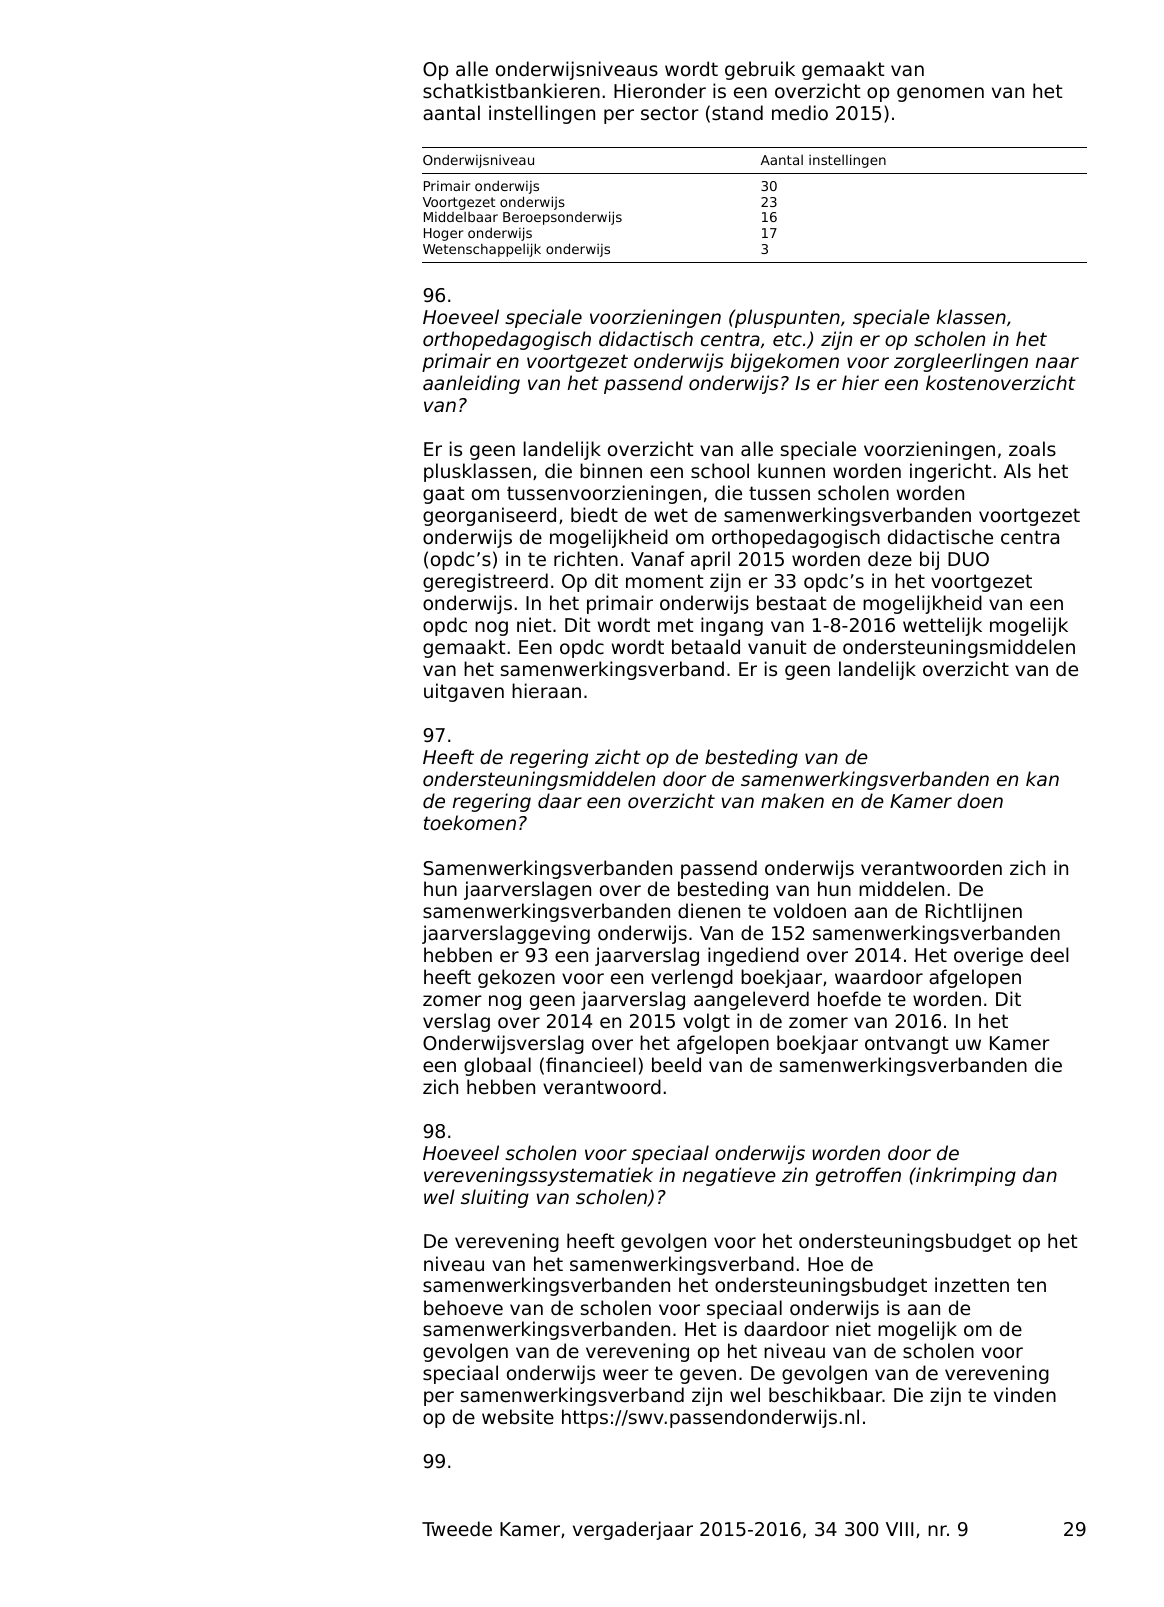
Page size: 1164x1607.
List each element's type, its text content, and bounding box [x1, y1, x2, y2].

table_cell Primair onderwijs [422, 174, 754, 194]
table_cell Voortgezet onderwijs [422, 195, 754, 210]
table_cell Middelbaar Beroepsonderwijs [422, 210, 754, 226]
text 97. [422, 725, 1087, 747]
table_cell Hoger onderwijs [422, 226, 754, 242]
table_header Onderwijsniveau [422, 148, 754, 173]
table_cell 17 [754, 226, 1087, 242]
text 99. [422, 1451, 1087, 1473]
text Samenwerkingsverbanden passend onderwijs verantwoorden zich in hun jaarverslagen over de besteding van hun middelen. De samenwerkingsverbanden dienen te voldoen aan de Richtlijnen jaarverslaggeving onderwijs. Van de 152 samenwerkingsverbanden hebben er 93 een jaarverslag ingediend over 2014. Het overige deel heeft gekozen voor een verlengd boekjaar, waardoor afgelopen zomer nog geen jaarverslag aangeleverd hoefde te worden. Dit verslag over 2014 en 2015 volgt in de zomer van 2016. In het Onderwijsverslag over het afgelopen boekjaar ontvangt uw Kamer een globaal (financieel) beeld van de samenwerkingsverbanden die zich hebben verantwoord. [422, 857, 1087, 1099]
table_header Aantal instellingen [754, 148, 1087, 173]
text De verevening heeft gevolgen voor het ondersteuningsbudget op het niveau van het samenwerkingsverband. Hoe de samenwerkingsverbanden het ondersteuningsbudget inzetten ten behoeve van de scholen voor speciaal onderwijs is aan de samenwerkingsverbanden. Het is daardoor niet mogelijk om de gevolgen van de verevening op het niveau van de scholen voor speciaal onderwijs weer te geven. De gevolgen van de verevening per samenwerkingsverband zijn wel beschikbaar. Die zijn te vinden op de website https://swv.passendonderwijs.nl. [422, 1231, 1087, 1429]
text Hoeveel scholen voor speciaal onderwijs worden door de vereveningssystematiek in negatieve zin getroffen (inkrimping dan wel sluiting van scholen)? [422, 1143, 1087, 1209]
table_cell 23 [754, 195, 1087, 210]
table_cell 30 [754, 174, 1087, 194]
text Hoeveel speciale voorzieningen (pluspunten, speciale klassen, orthopedagogisch didactisch centra, etc.) zijn er op scholen in het primair en voortgezet onderwijs bijgekomen voor zorgleerlingen naar aanleiding van het passend onderwijs? Is er hier een kostenoverzicht van? [422, 307, 1087, 417]
table_cell Wetenschappelijk onderwijs [422, 242, 754, 262]
text 96. [422, 285, 1087, 307]
table_cell 3 [754, 242, 1087, 262]
text Heeft de regering zicht op de besteding van de ondersteuningsmiddelen door de samenwerkingsverbanden en kan de regering daar een overzicht van maken en de Kamer doen toekomen? [422, 747, 1087, 835]
table_cell 16 [754, 210, 1087, 226]
text 98. [422, 1121, 1087, 1143]
text Er is geen landelijk overzicht van alle speciale voorzieningen, zoals plusklassen, die binnen een school kunnen worden ingericht. Als het gaat om tussenvoorzieningen, die tussen scholen worden georganiseerd, biedt de wet de samenwerkingsverbanden voortgezet onderwijs de mogelijkheid om orthopedagogisch didactische centra (opdc’s) in te richten. Vanaf april 2015 worden deze bij DUO geregistreerd. Op dit moment zijn er 33 opdc’s in het voortgezet onderwijs. In het primair onderwijs bestaat de mogelijkheid van een opdc nog niet. Dit wordt met ingang van 1-8-2016 wettelijk mogelijk gemaakt. Een opdc wordt betaald vanuit de ondersteuningsmiddelen van het samenwerkingsverband. Er is geen landelijk overzicht van de uitgaven hieraan. [422, 439, 1087, 703]
text Op alle onderwijsniveaus wordt gebruik gemaakt van schatkistbankieren. Hieronder is een overzicht op genomen van het aantal instellingen per sector (stand medio 2015). [422, 59, 1087, 125]
